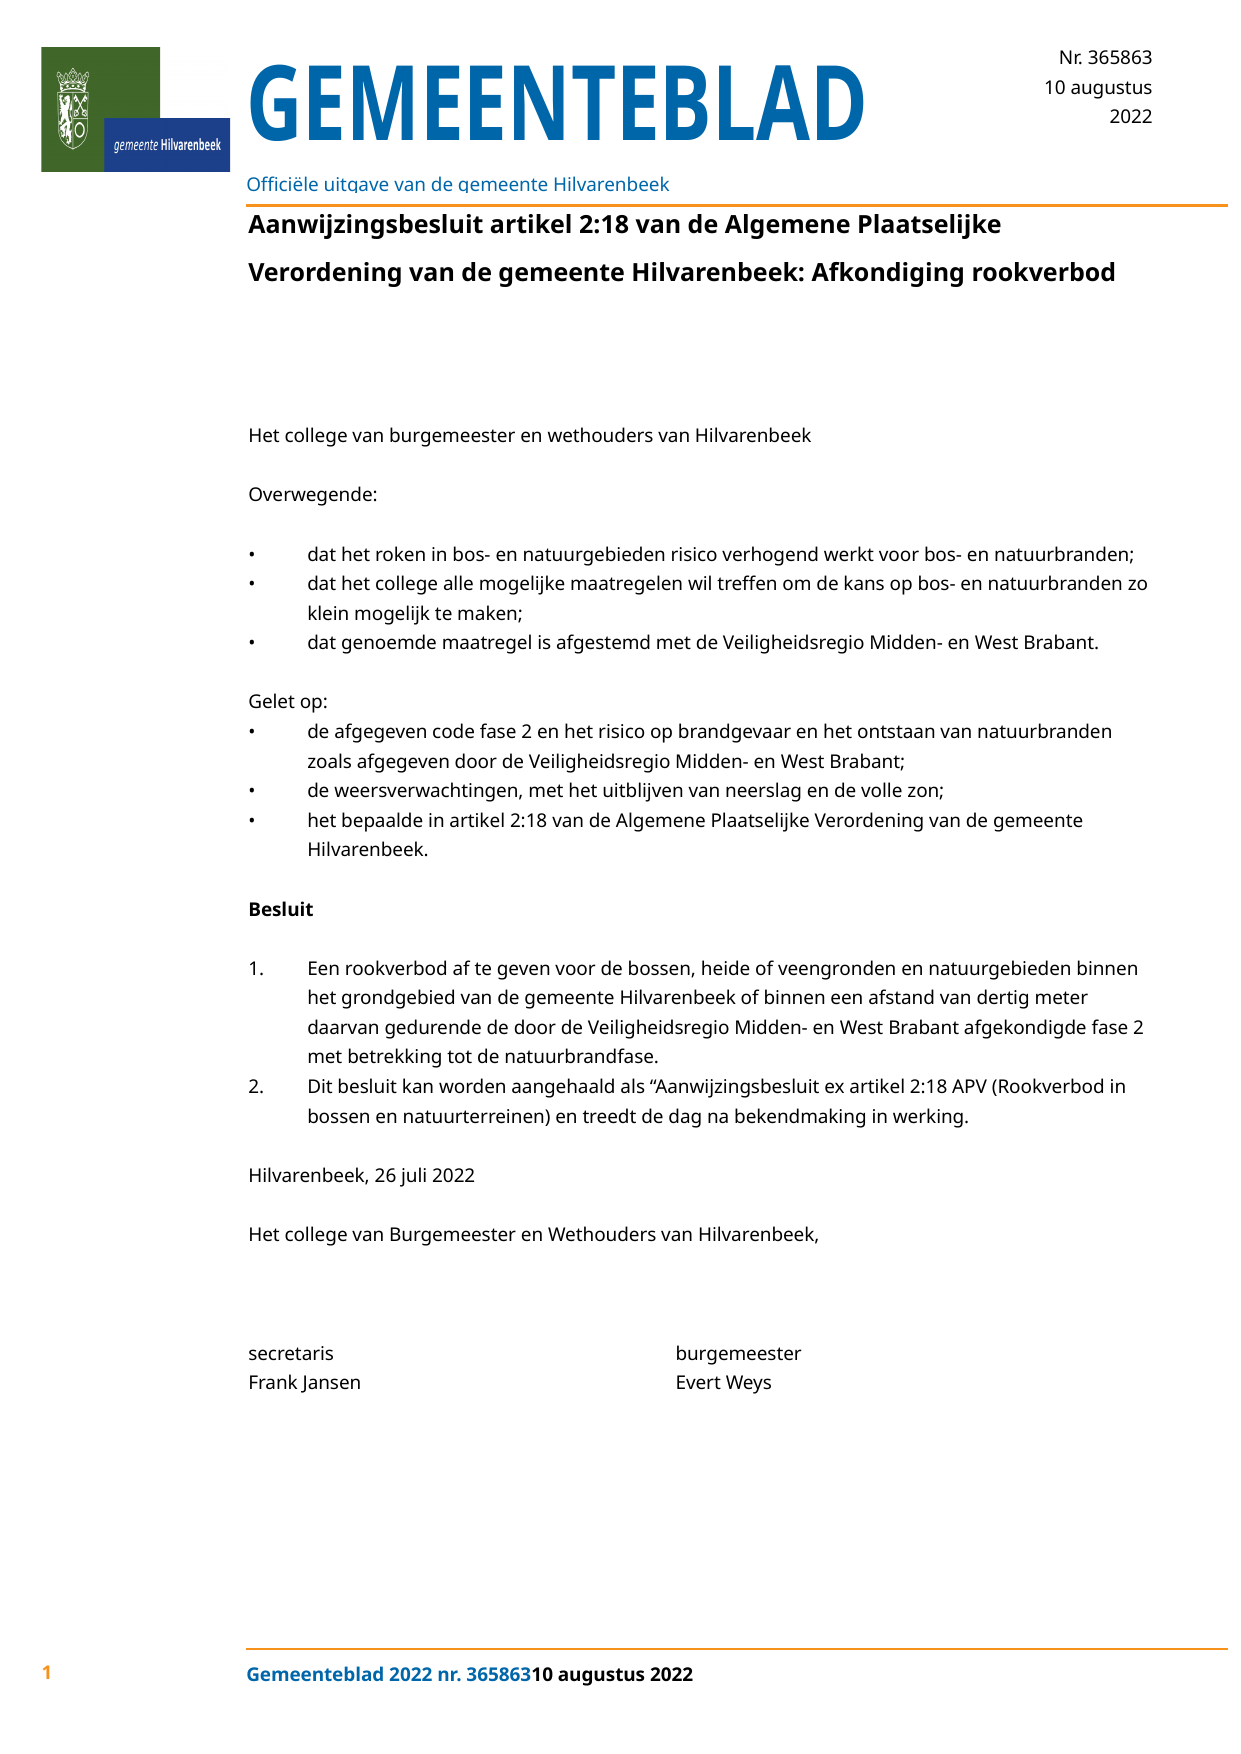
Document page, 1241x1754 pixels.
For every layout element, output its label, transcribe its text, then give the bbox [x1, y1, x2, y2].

list dat het college alle mogelijke maatregelen wil treffen om de kans op bos- en natuurbranden zo klein mogelijk te maken; [248, 570, 1152, 626]
picture [41, 47, 231, 172]
text Gelet op: [248, 689, 1152, 714]
text Hilvarenbeek, 26 juli 2022 [248, 1162, 1152, 1188]
text Aanwijzingsbesluit artikel 2:18 van de Algemene Plaatselijke Verordening van de gemeente Hilvarenbeek: Afkondiging rookverbod [248, 207, 1152, 288]
list dat genoemde maatregel is afgestemd met de Veiligheidsregio Midden- en West Brabant. [248, 629, 1152, 655]
text Overwegende: [248, 482, 1152, 507]
list Een rookverbod af te geven voor de bossen, heide of veengronden en natuurgebieden binnen het grondgebied van de gemeente Hilvarenbeek of binnen een afstand van dertig meter daarvan gedurende de door de Veiligheidsregio Midden- en West Brabant afgekondigde fase 2 met betrekking tot de natuurbrandfase. [248, 955, 1152, 1069]
table_header secretaris Frank Jansen [248, 1340, 675, 1395]
list de weersverwachtingen, met het uitblijven van neerslag en de volle zon; [248, 777, 1152, 803]
text Het college van Burgemeester en Wethouders van Hilvarenbeek, [248, 1221, 1152, 1247]
list Dit besluit kan worden aangehaald als “Aanwijzingsbesluit ex artikel 2:18 APV (Rookverbod in bossen en natuurterreinen) en treedt de dag na bekendmaking in werking. [248, 1073, 1152, 1129]
text Het college van burgemeester en wethouders van Hilvarenbeek [248, 422, 1152, 448]
list het bepaalde in artikel 2:18 van de Algemene Plaatselijke Verordening van de gemeente Hilvarenbeek. [248, 807, 1152, 862]
text Besluit [248, 896, 1152, 922]
list de afgegeven code fase 2 en het risico op brandgevaar en het ontstaan van natuurbranden zoals afgegeven door de Veiligheidsregio Midden- en West Brabant; [248, 718, 1152, 774]
table_header burgemeester Evert Weys [675, 1340, 1152, 1395]
list dat het roken in bos- en natuurgebieden risico verhogend werkt voor bos- en natuurbranden; [248, 541, 1152, 567]
